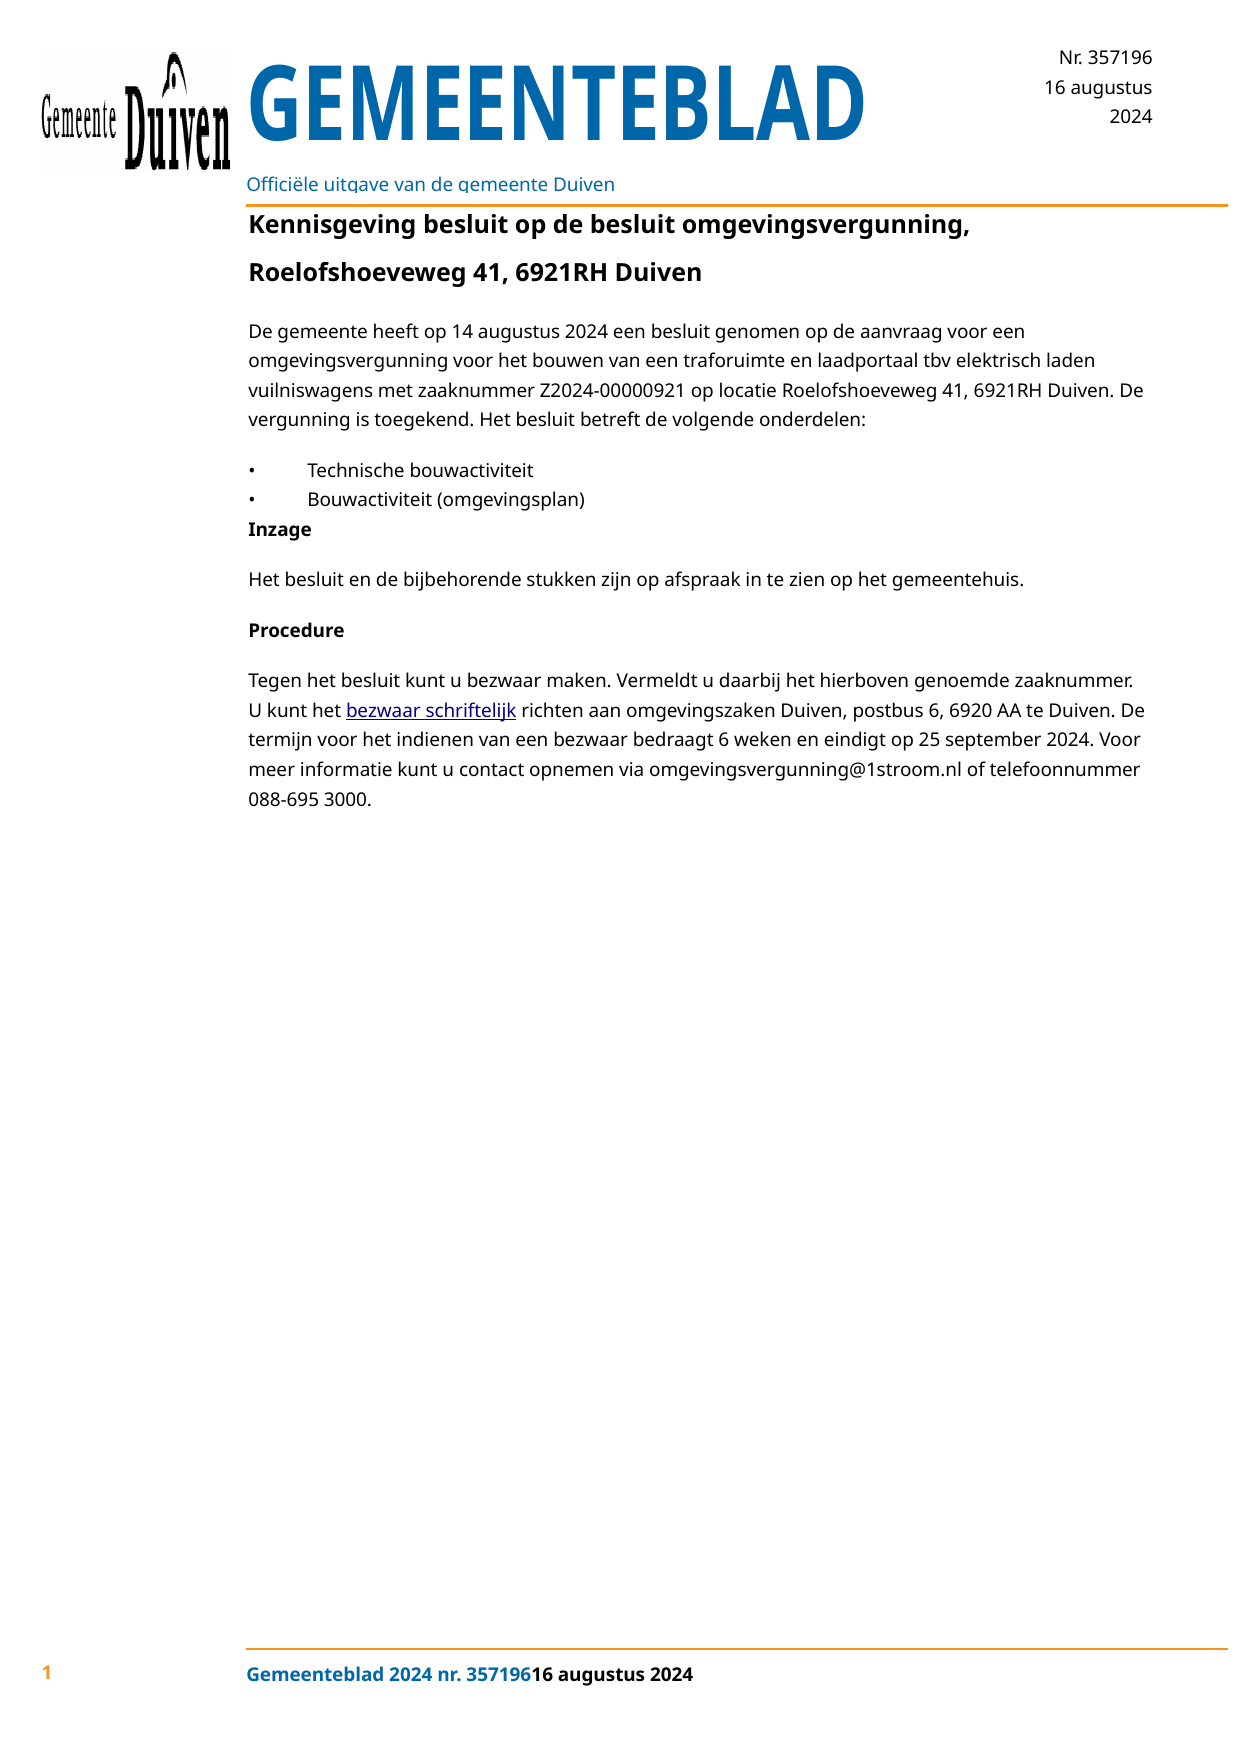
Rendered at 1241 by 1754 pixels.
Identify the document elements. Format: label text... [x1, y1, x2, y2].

text Kennisgeving besluit op de besluit omgevingsvergunning, Roelofshoeveweg 41, 6921RH Duiven [248, 207, 1152, 288]
text Het besluit en de bijbehorende stukken zijn op afspraak in te zien op het gemeentehuis. [248, 567, 1152, 592]
picture [41, 47, 231, 172]
list Bouwactiviteit (omgevingsplan) [248, 487, 1152, 512]
text De gemeente heeft op 14 augustus 2024 een besluit genomen op de aanvraag voor een omgevingsvergunning voor het bouwen van een traforuimte en laadportaal tbv elektrisch laden vuilniswagens met zaaknummer Z2024-00000921 op locatie Roelofshoeveweg 41, 6921RH Duiven. De vergunning is toegekend. Het besluit betreft de volgende onderdelen: [248, 318, 1152, 432]
text Procedure [248, 617, 1152, 643]
text Tegen het besluit kunt u bezwaar maken. Vermeldt u daarbij het hierboven genoemde zaaknummer. U kunt het bezwaar schriftelijk richten aan omgevingszaken Duiven, postbus 6, 6920 AA te Duiven. De termijn voor het indienen van een bezwaar bedraagt 6 weken en eindigt op 25 september 2024. Voor meer informatie kunt u contact opnemen via omgevingsvergunning@1stroom.nl of telefoonnummer 088-695 3000. [248, 667, 1152, 812]
list Technische bouwactiviteit [248, 457, 1152, 483]
text Inzage [248, 516, 1152, 542]
